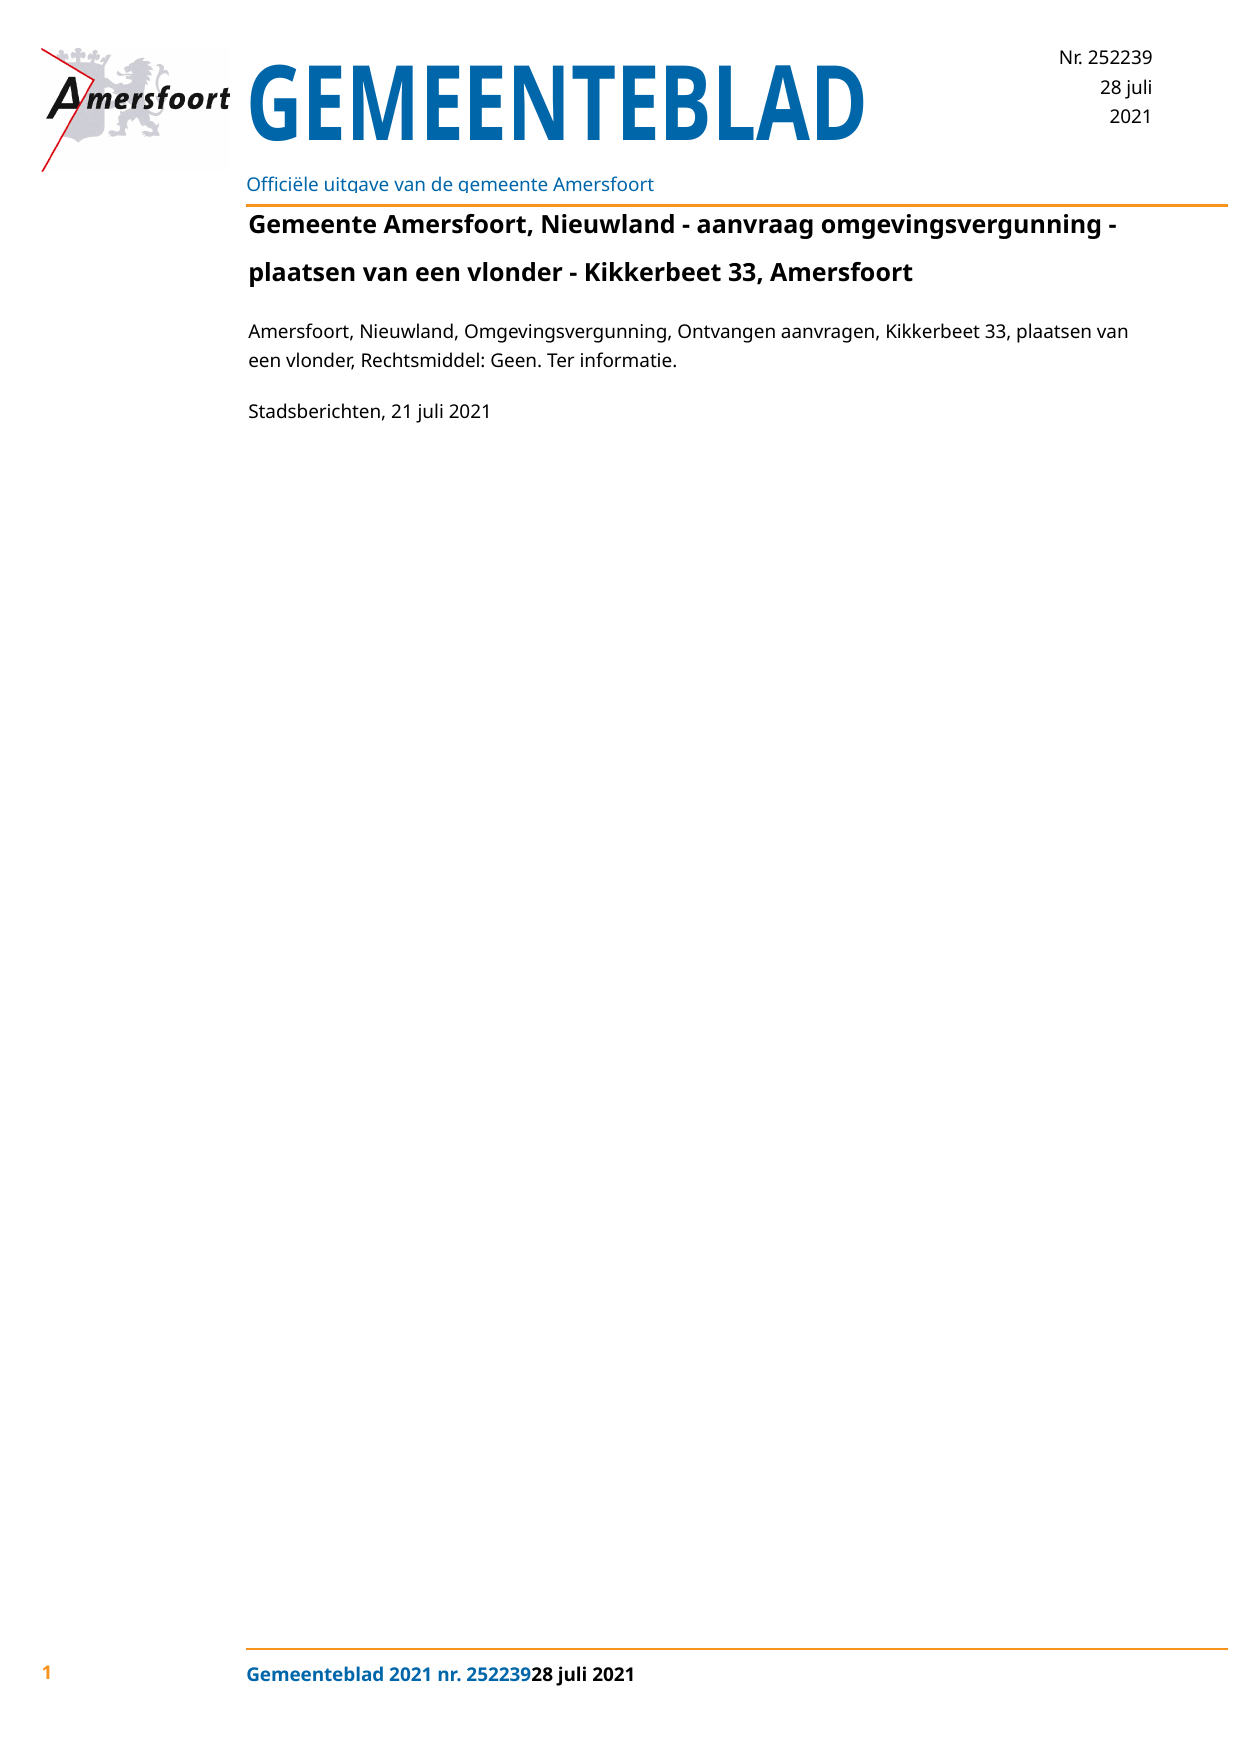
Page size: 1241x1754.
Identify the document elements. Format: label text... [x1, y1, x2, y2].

text Gemeente Amersfoort, Nieuwland - aanvraag omgevingsvergunning - plaatsen van een vlonder - Kikkerbeet 33, Amersfoort [248, 207, 1152, 288]
text Stadsberichten, 21 juli 2021 [248, 398, 1152, 424]
text Amersfoort, Nieuwland, Omgevingsvergunning, Ontvangen aanvragen, Kikkerbeet 33, plaatsen van een vlonder, Rechtsmiddel: Geen. Ter informatie. [248, 318, 1152, 373]
picture [41, 47, 231, 172]
